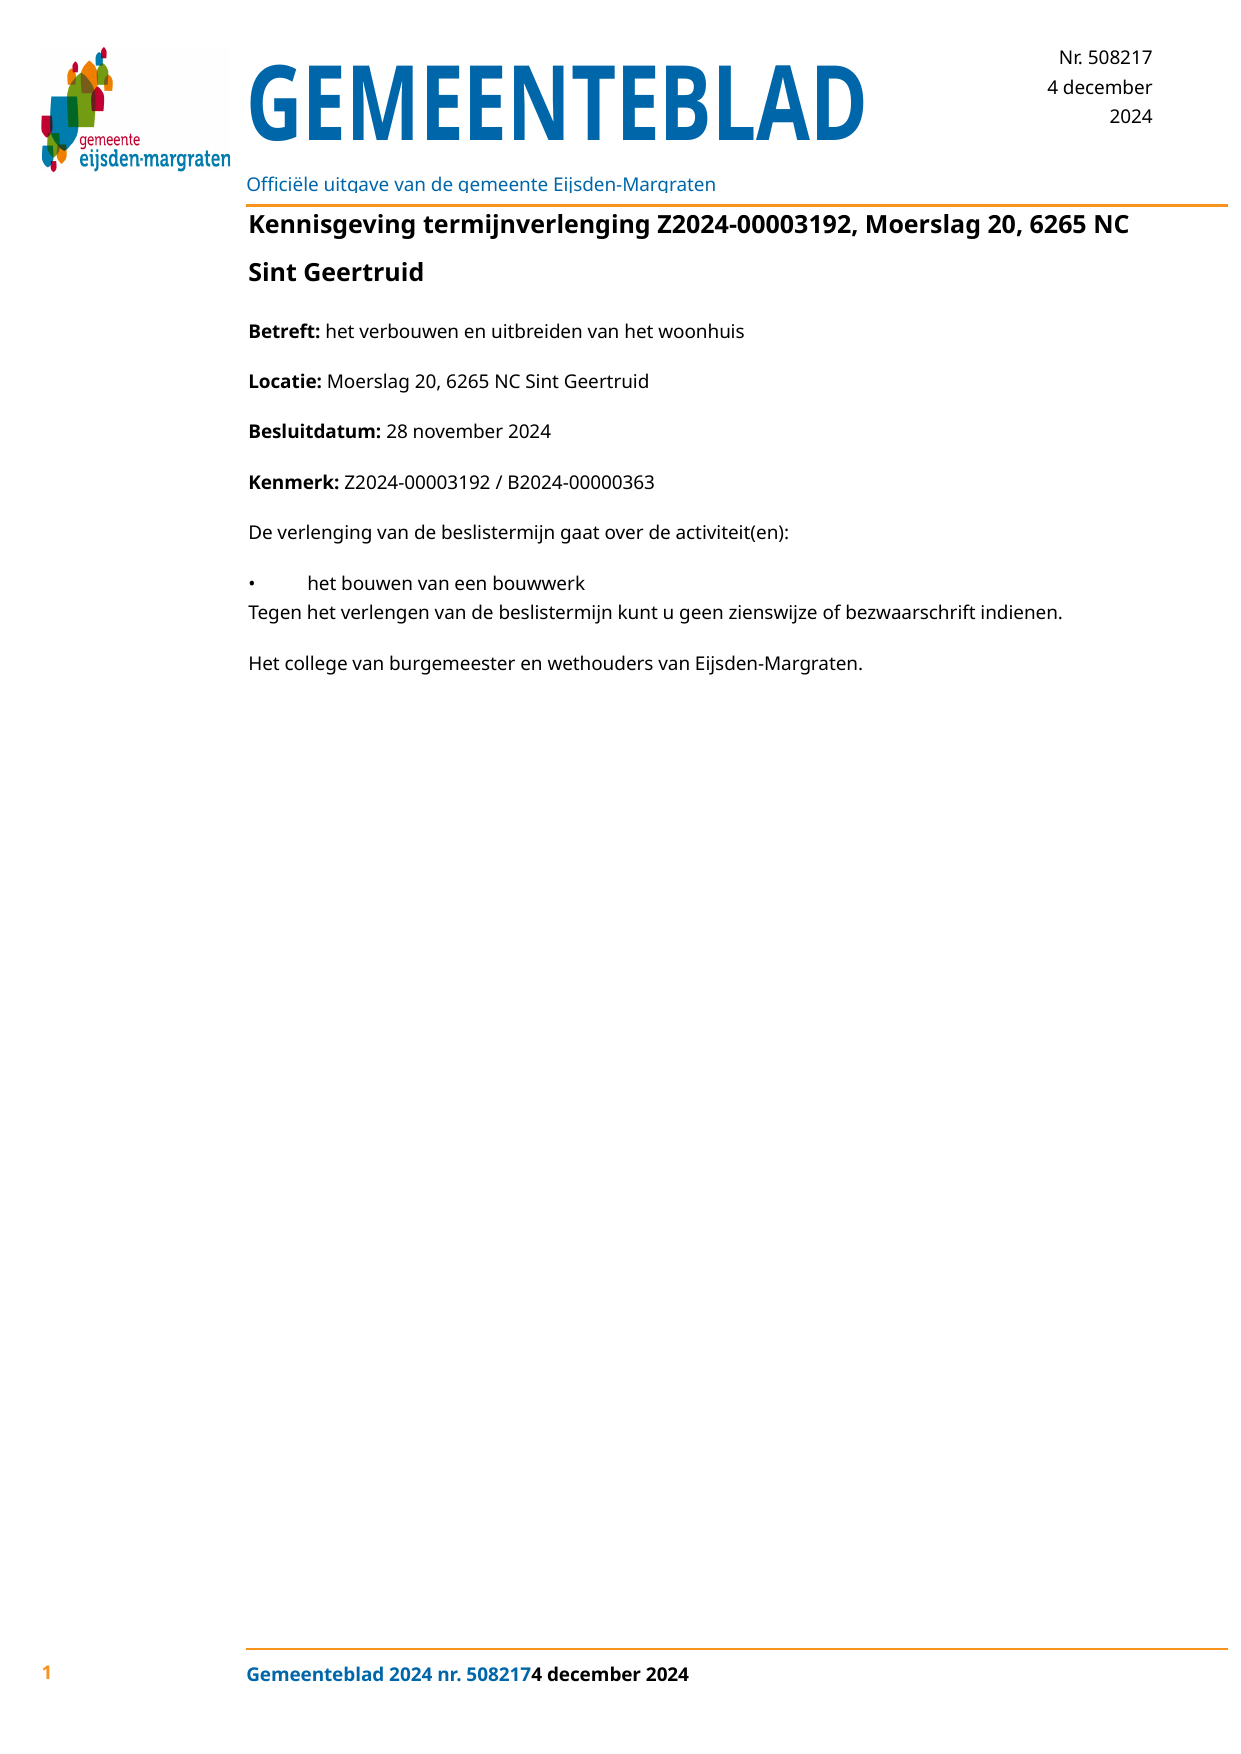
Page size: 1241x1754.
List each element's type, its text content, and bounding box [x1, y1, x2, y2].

text Kennisgeving termijnverlenging Z2024-00003192, Moerslag 20, 6265 NC Sint Geertruid [248, 207, 1152, 288]
text Het college van burgemeester en wethouders van Eijsden-Margraten. [248, 650, 1152, 676]
text Besluitdatum: 28 november 2024 [248, 419, 1152, 444]
text Betreft: het verbouwen en uitbreiden van het woonhuis [248, 318, 1152, 344]
picture [41, 47, 231, 172]
text De verlenging van de beslistermijn gaat over de activiteit(en): [248, 519, 1152, 545]
text Locatie: Moerslag 20, 6265 NC Sint Geertruid [248, 368, 1152, 394]
text Tegen het verlengen van de beslistermijn kunt u geen zienswijze of bezwaarschrift indienen. [248, 599, 1152, 625]
text Kenmerk: Z2024-00003192 / B2024-00000363 [248, 469, 1152, 495]
list het bouwen van een bouwwerk [248, 570, 1152, 596]
